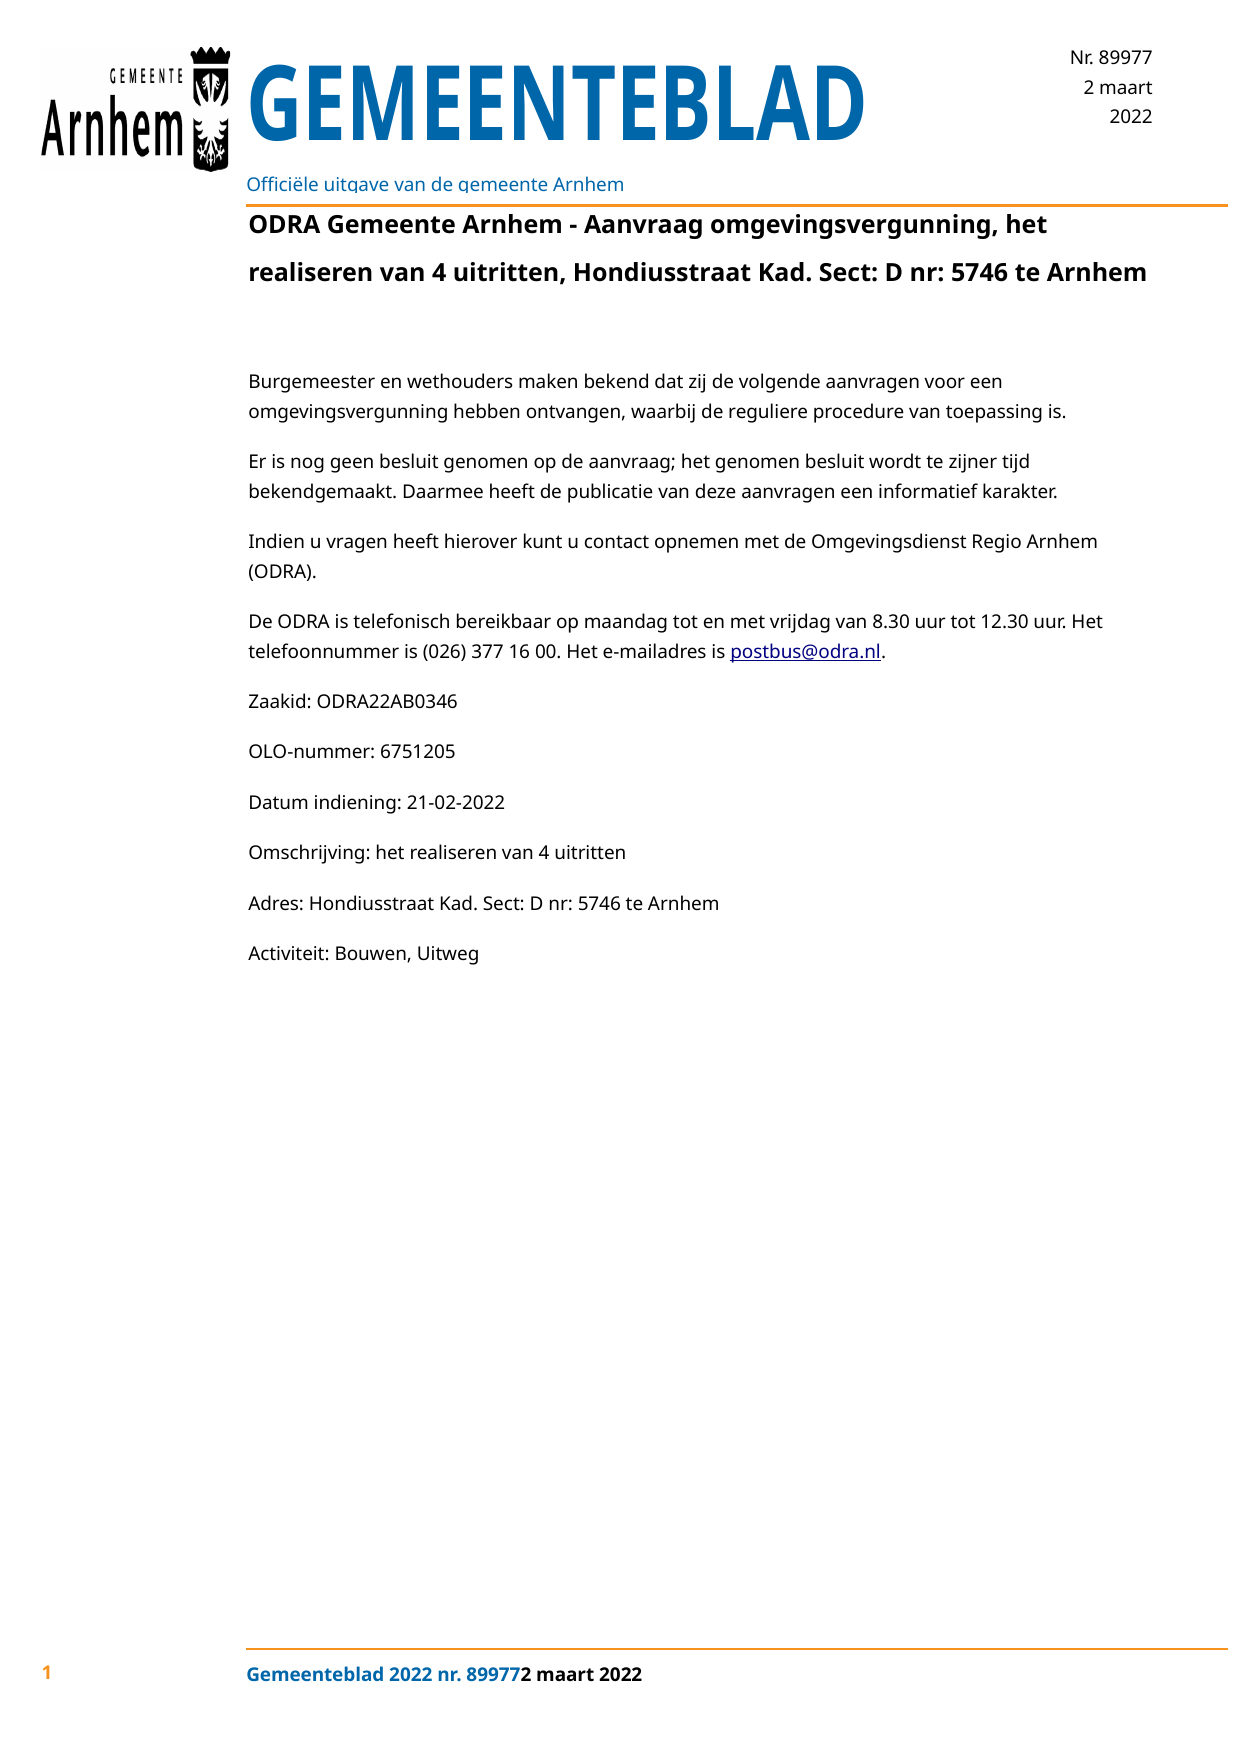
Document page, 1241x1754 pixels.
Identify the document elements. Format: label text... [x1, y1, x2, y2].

text Zaakid: ODRA22AB0346 [248, 688, 1152, 714]
text Indien u vragen heeft hierover kunt u contact opnemen met de Omgevingsdienst Regio Arnhem (ODRA). [248, 528, 1152, 584]
text ODRA Gemeente Arnhem - Aanvraag omgevingsvergunning, het realiseren van 4 uitritten, Hondiusstraat Kad. Sect: D nr: 5746 te Arnhem [248, 207, 1152, 288]
text Activiteit: Bouwen, Uitweg [248, 940, 1152, 966]
text Er is nog geen besluit genomen op de aanvraag; het genomen besluit wordt te zijner tijd bekendgemaakt. Daarmee heeft de publicatie van deze aanvragen een informatief karakter. [248, 448, 1152, 504]
text De ODRA is telefonisch bereikbaar op maandag tot en met vrijdag van 8.30 uur tot 12.30 uur. Het telefoonnummer is (026) 377 16 00. Het e-mailadres is postbus@odra.nl. [248, 608, 1152, 664]
text Burgemeester en wethouders maken bekend dat zij de volgende aanvragen voor een omgevingsvergunning hebben ontvangen, waarbij de reguliere procedure van toepassing is. [248, 368, 1152, 424]
text Adres: Hondiusstraat Kad. Sect: D nr: 5746 te Arnhem [248, 890, 1152, 916]
picture [41, 47, 231, 172]
text Datum indiening: 21-02-2022 [248, 789, 1152, 815]
text Omschrijving: het realiseren van 4 uitritten [248, 839, 1152, 865]
text OLO-nummer: 6751205 [248, 739, 1152, 764]
